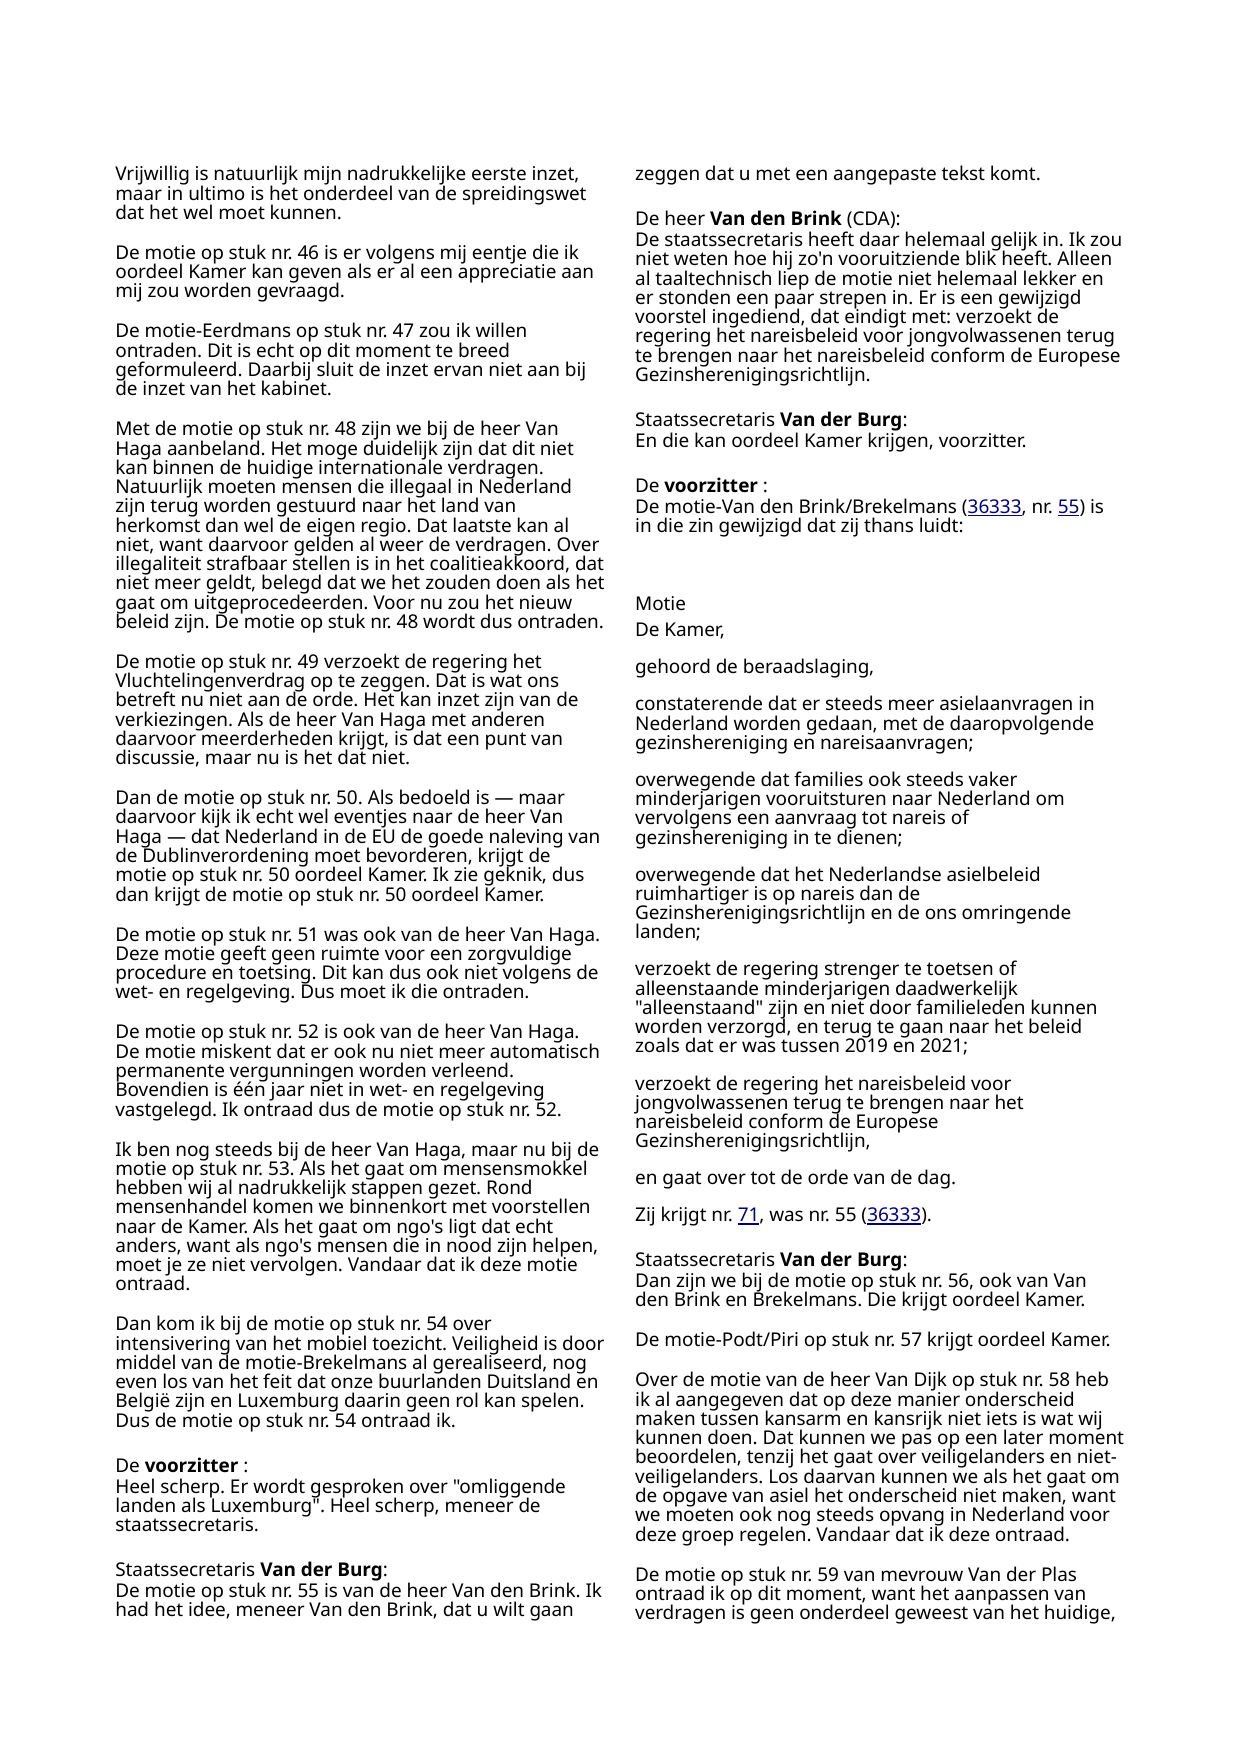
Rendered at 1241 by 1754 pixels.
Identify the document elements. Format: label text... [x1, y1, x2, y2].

text gehoord de beraadslaging, [635, 658, 1125, 678]
text De motie op stuk nr. 51 was ook van de heer Van Haga. Deze motie geeft geen ruimte voor een zorgvuldige procedure en toetsing. Dit kan dus ook niet volgens de wet- en regelgeving. Dus moet ik die ontraden. [115, 926, 605, 1003]
text De voorzitter : [115, 1452, 605, 1478]
text De motie op stuk nr. 46 is er volgens mij eentje die ik oordeel Kamer kan geven als er al een appreciatie aan mij zou worden gevraagd. [115, 244, 605, 302]
text De voorzitter : [635, 472, 1125, 498]
text Heel scherp. Er wordt gesproken over "omliggende landen als Luxemburg". Heel scherp, meneer de staatssecretaris. [115, 1478, 605, 1535]
text zeggen dat u met een aangepaste tekst komt. [635, 165, 1125, 184]
text De staatssecretaris heeft daar helemaal gelijk in. Ik zou niet weten hoe hij zo'n vooruitziende blik heeft. Alleen al taaltechnisch liep de motie niet helemaal lekker en er stonden een paar strepen in. Er is een gewijzigd voorstel ingediend, dat eindigt met: verzoekt de regering het nareisbeleid voor jongvolwassenen terug te brengen naar het nareisbeleid conform de Europese Gezinsherenigingsrichtlijn. [635, 231, 1125, 385]
text De motie op stuk nr. 55 is van de heer Van den Brink. Ik had het idee, meneer Van den Brink, dat u wilt gaan [115, 1582, 605, 1621]
text Staatssecretaris Van der Burg: [635, 406, 1125, 432]
text verzoekt de regering strenger te toetsen of alleenstaande minderjarigen daadwerkelijk "alleenstaand" zijn en niet door familieleden kunnen worden verzorgd, en terug te gaan naar het beleid zoals dat er was tussen 2019 en 2021; [635, 960, 1125, 1057]
text De motie-Eerdmans op stuk nr. 47 zou ik willen ontraden. Dit is echt op dit moment te breed geformuleerd. Daarbij sluit de inzet ervan niet aan bij de inzet van het kabinet. [115, 322, 605, 399]
text De heer Van den Brink (CDA): [635, 205, 1125, 231]
text De motie-Van den Brink/Brekelmans (36333, nr. 55) is in die zin gewijzigd dat zij thans luidt: [635, 498, 1125, 536]
text Staatssecretaris Van der Burg: [115, 1556, 605, 1582]
text Dan de motie op stuk nr. 50. Als bedoeld is — maar daarvoor kijk ik echt wel eventjes naar de heer Van Haga — dat Nederland in de EU de goede naleving van de Dublinverordening moet bevorderen, krijgt de motie op stuk nr. 50 oordeel Kamer. Ik zie geknik, dus dan krijgt de motie op stuk nr. 50 oordeel Kamer. [115, 789, 605, 905]
text Zij krijgt nr. 71, was nr. 55 (36333). [635, 1206, 1125, 1226]
text De motie-Podt/Piri op stuk nr. 57 krijgt oordeel Kamer. [635, 1331, 1125, 1351]
text constaterende dat er steeds meer asielaanvragen in Nederland worden gedaan, met de daaropvolgende gezinshereniging en nareisaanvragen; [635, 695, 1125, 753]
text Ik ben nog steeds bij de heer Van Haga, maar nu bij de motie op stuk nr. 53. Als het gaat om mensensmokkel hebben wij al nadrukkelijk stappen gezet. Rond mensenhandel komen we binnenkort met voorstellen naar de Kamer. Als het gaat om ngo's ligt dat echt anders, want als ngo's mensen die in nood zijn helpen, moet je ze niet vervolgen. Vandaar dat ik deze motie ontraad. [115, 1141, 605, 1295]
text De motie op stuk nr. 49 verzoekt de regering het Vluchtelingenverdrag op te zeggen. Dat is wat ons betreft nu niet aan de orde. Het kan inzet zijn van de verkiezingen. Als de heer Van Haga met anderen daarvoor meerderheden krijgt, is dat een punt van discussie, maar nu is het dat niet. [115, 653, 605, 768]
text Dan zijn we bij de motie op stuk nr. 56, ook van Van den Brink en Brekelmans. Die krijgt oordeel Kamer. [635, 1272, 1125, 1311]
text Met de motie op stuk nr. 48 zijn we bij de heer Van Haga aanbeland. Het moge duidelijk zijn dat dit niet kan binnen de huidige internationale verdragen. Natuurlijk moeten mensen die illegaal in Nederland zijn terug worden gestuurd naar het land van herkomst dan wel de eigen regio. Dat laatste kan al niet, want daarvoor gelden al weer de verdragen. Over illegaliteit strafbaar stellen is in het coalitieakkoord, dat niet meer geldt, belegd dat we het zouden doen als het gaat om uitgeprocedeerden. Voor nu zou het nieuw beleid zijn. De motie op stuk nr. 48 wordt dus ontraden. [115, 420, 605, 632]
text En die kan oordeel Kamer krijgen, voorzitter. [635, 432, 1125, 451]
text Over de motie van de heer Van Dijk op stuk nr. 58 heb ik al aangegeven dat op deze manier onderscheid maken tussen kansarm en kansrijk niet iets is wat wij kunnen doen. Dat kunnen we pas op een later moment beoordelen, tenzij het gaat over veiligelanders en niet-veiligelanders. Los daarvan kunnen we als het gaat om de opgave van asiel het onderscheid niet maken, want we moeten ook nog steeds opvang in Nederland voor deze groep regelen. Vandaar dat ik deze ontraad. [635, 1371, 1125, 1545]
text De motie op stuk nr. 59 van mevrouw Van der Plas ontraad ik op dit moment, want het aanpassen van verdragen is geen onderdeel geweest van het huidige, [635, 1566, 1125, 1623]
text De Kamer, [635, 621, 1125, 641]
text De motie op stuk nr. 52 is ook van de heer Van Haga. De motie miskent dat er ook nu niet meer automatisch permanente vergunningen worden verleend. Bovendien is één jaar niet in wet- en regelgeving vastgelegd. Ik ontraad dus de motie op stuk nr. 52. [115, 1023, 605, 1120]
text overwegende dat het Nederlandse asielbeleid ruimhartiger is op nareis dan de Gezinsherenigingsrichtlijn en de ons omringende landen; [635, 866, 1125, 943]
text Staatssecretaris Van der Burg: [635, 1246, 1125, 1272]
text verzoekt de regering het nareisbeleid voor jongvolwassenen terug te brengen naar het nareisbeleid conform de Europese Gezinsherenigingsrichtlijn, [635, 1074, 1125, 1152]
text overwegende dat families ook steeds vaker minderjarigen vooruitsturen naar Nederland om vervolgens een aanvraag tot nareis of gezinshereniging in te dienen; [635, 771, 1125, 848]
text Motie [635, 590, 1125, 615]
text Vrijwillig is natuurlijk mijn nadrukkelijke eerste inzet, maar in ultimo is het onderdeel van de spreidingswet dat het wel moet kunnen. [115, 165, 605, 223]
text Dan kom ik bij de motie op stuk nr. 54 over intensivering van het mobiel toezicht. Veiligheid is door middel van de motie-Brekelmans al gerealiseerd, nog even los van het feit dat onze buurlanden Duitsland en België zijn en Luxemburg daarin geen rol kan spelen. Dus de motie op stuk nr. 54 ontraad ik. [115, 1315, 605, 1431]
text en gaat over tot de orde van de dag. [635, 1169, 1125, 1188]
